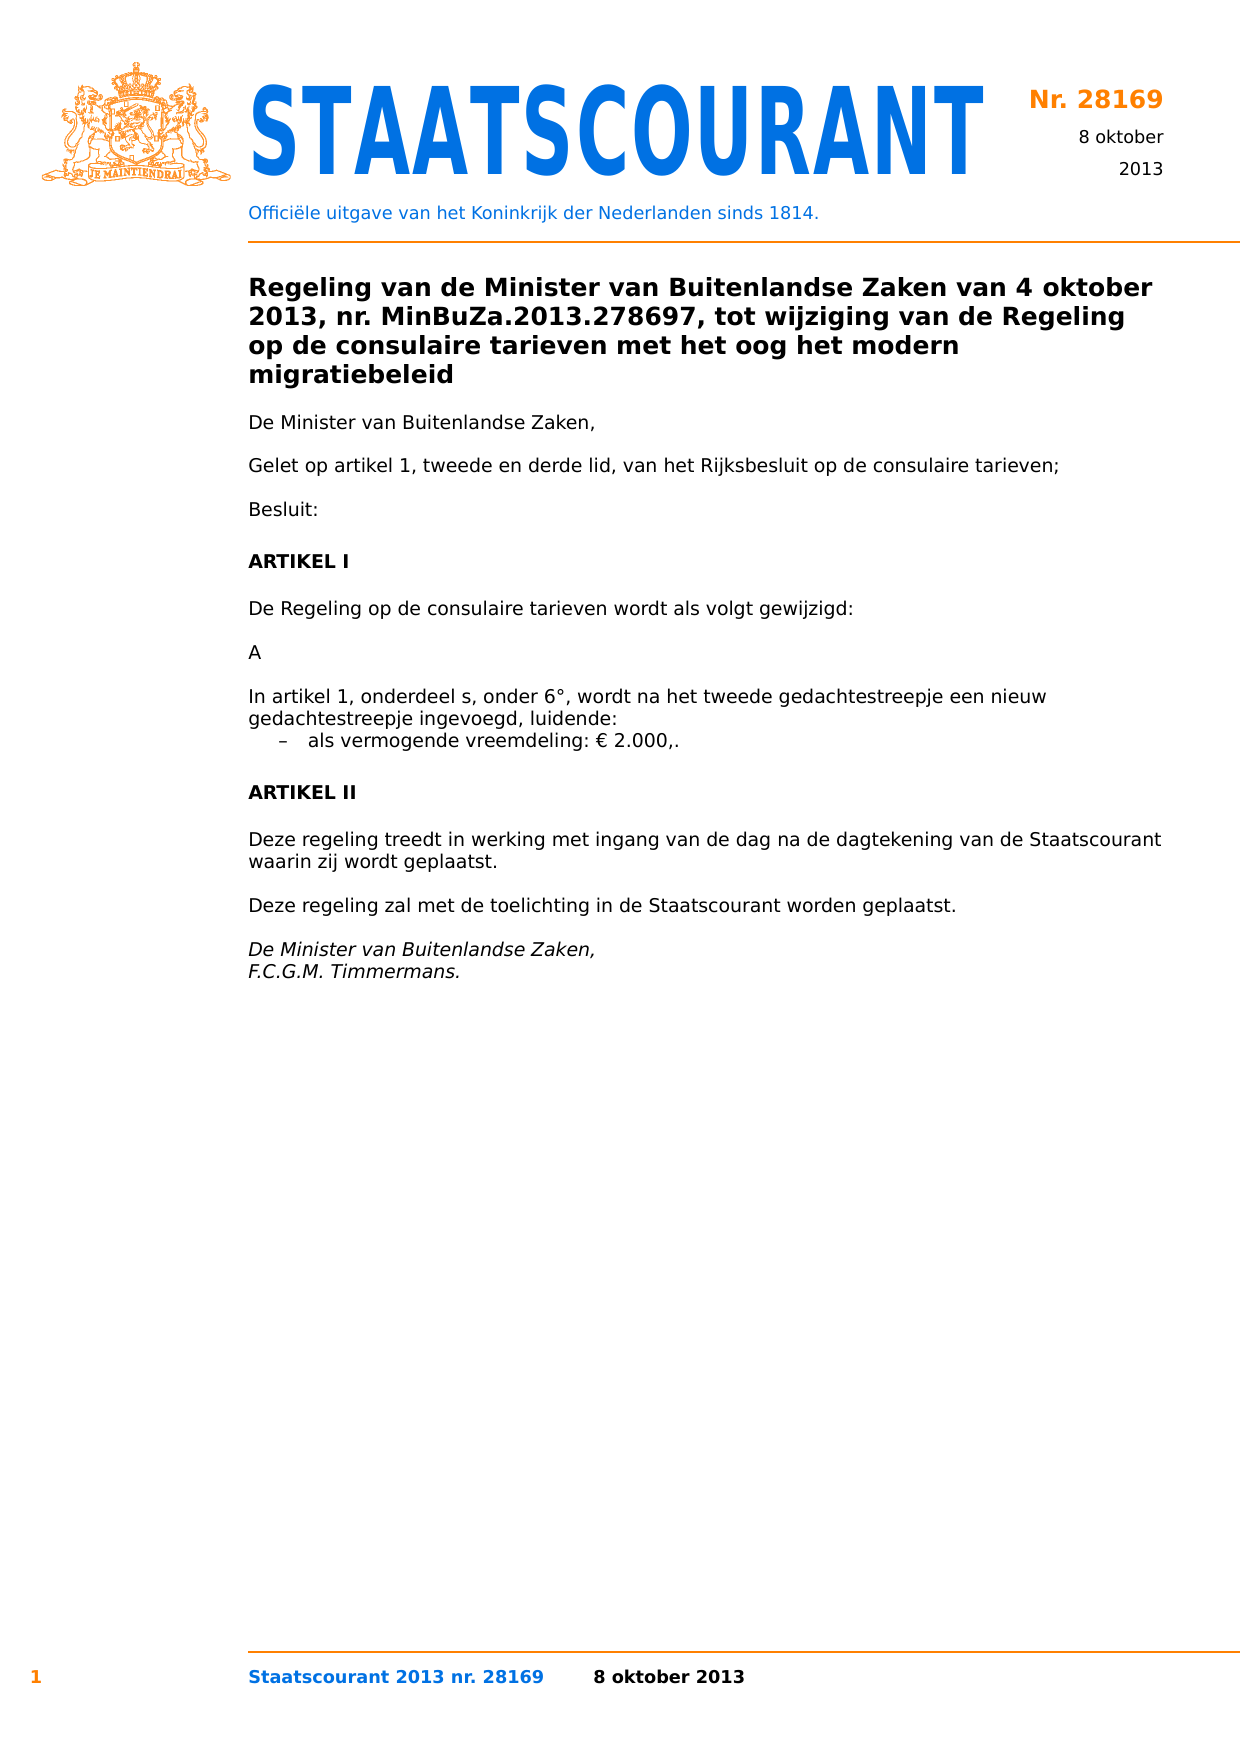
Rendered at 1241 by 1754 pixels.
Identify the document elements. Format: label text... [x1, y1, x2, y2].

table_header [25, 62, 248, 241]
text A [248, 642, 1163, 664]
table_cell Officiële uitgave van het Koninkrijk der Nederlanden sinds 1814. [248, 203, 1240, 241]
text – als vermogende vreemdeling: € 2.000,. [278, 730, 1163, 752]
table_header Nr. 28169 [998, 62, 1240, 121]
text De Regeling op de consulaire tarieven wordt als volgt gewijzigd: [248, 598, 1163, 620]
table_header STAATSCOURANT [248, 62, 998, 203]
subtitle ARTIKEL II [248, 782, 1163, 804]
subtitle Regeling van de Minister van Buitenlandse Zaken van 4 oktober 2013, nr. MinBuZa.2013.278697, tot wijziging van de Regeling op de consulaire tarieven met het oog het modern migratiebeleid [248, 273, 1163, 390]
table_cell 8 oktober [998, 121, 1240, 153]
text Deze regeling treedt in werking met ingang van de dag na de dagtekening van de Staatscourant waarin zij wordt geplaatst. [248, 829, 1163, 873]
text In artikel 1, onderdeel s, onder 6°, wordt na het tweede gedachtestreepje een nieuw gedachtestreepje ingevoegd, luidende: [248, 686, 1163, 730]
text De Minister van Buitenlandse Zaken, F.C.G.M. Timmermans. [248, 938, 1163, 982]
picture [41, 62, 231, 186]
table_cell 2013 [998, 153, 1240, 203]
text De Minister van Buitenlandse Zaken, [248, 412, 1163, 433]
text Gelet op artikel 1, tweede en derde lid, van het Rijksbesluit op de consulaire tarieven; [248, 455, 1163, 477]
text Besluit: [248, 499, 1163, 521]
text Deze regeling zal met de toelichting in de Staatscourant worden geplaatst. [248, 895, 1163, 917]
subtitle ARTIKEL I [248, 551, 1163, 573]
